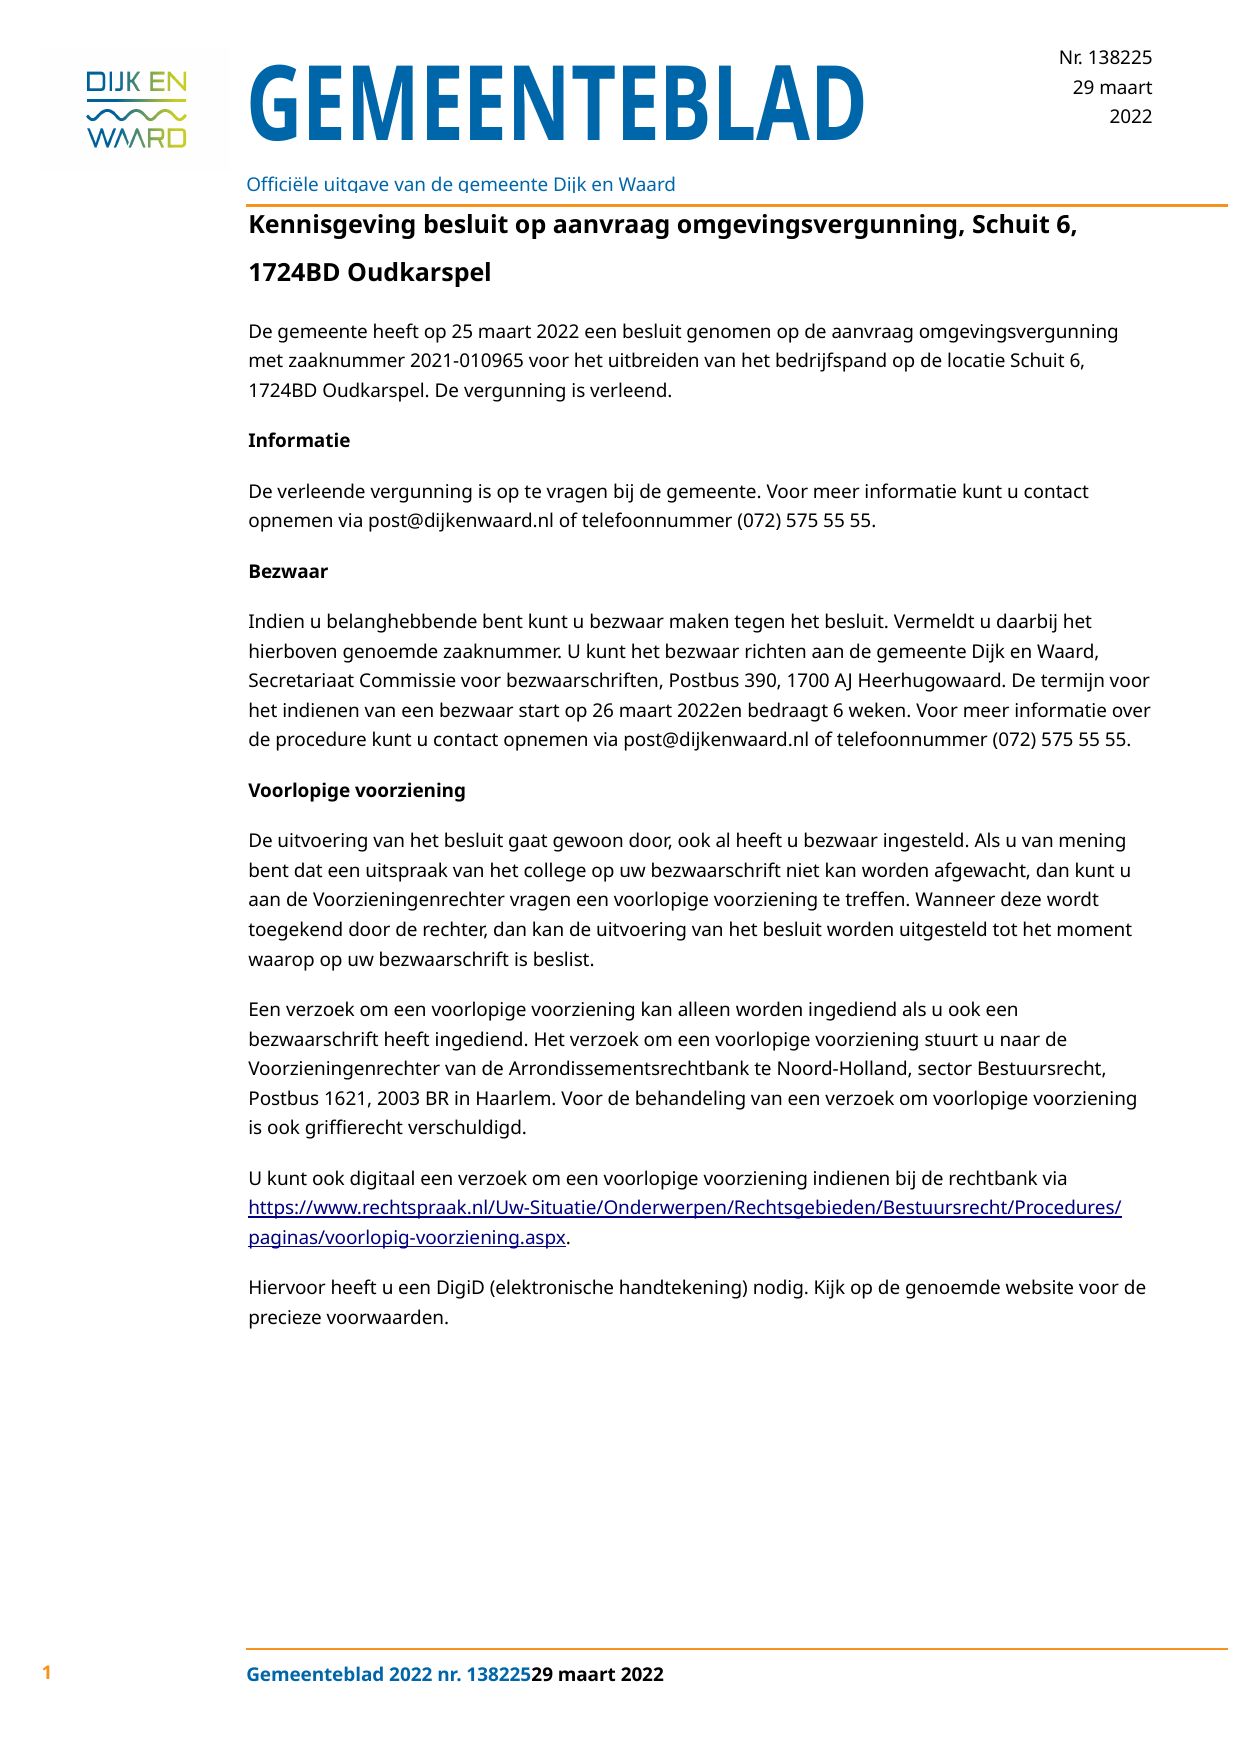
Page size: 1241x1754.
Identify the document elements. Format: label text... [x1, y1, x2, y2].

text Indien u belanghebbende bent kunt u bezwaar maken tegen het besluit. Vermeldt u daarbij het hierboven genoemde zaaknummer. U kunt het bezwaar richten aan de gemeente Dijk en Waard, Secretariaat Commissie voor bezwaarschriften, Postbus 390, 1700 AJ Heerhugowaard. De termijn voor het indienen van een bezwaar start op 26 maart 2022en bedraagt 6 weken. Voor meer informatie over de procedure kunt u contact opnemen via post@dijkenwaard.nl of telefoonnummer (072) 575 55 55. [248, 608, 1152, 752]
text Een verzoek om een voorlopige voorziening kan alleen worden ingediend als u ook een bezwaarschrift heeft ingediend. Het verzoek om een voorlopige voorziening stuurt u naar de Voorzieningenrechter van de Arrondissementsrechtbank te Noord-Holland, sector Bestuursrecht, Postbus 1621, 2003 BR in Haarlem. Voor de behandeling van een verzoek om voorlopige voorziening is ook griffierecht verschuldigd. [248, 996, 1152, 1140]
text Bezwaar [248, 558, 1152, 584]
text Kennisgeving besluit op aanvraag omgevingsvergunning, Schuit 6, 1724BD Oudkarspel [248, 207, 1152, 288]
text De verleende vergunning is op te vragen bij de gemeente. Voor meer informatie kunt u contact opnemen via post@dijkenwaard.nl of telefoonnummer (072) 575 55 55. [248, 478, 1152, 533]
text Hiervoor heeft u een DigiD (elektronische handtekening) nodig. Kijk op de genoemde website voor de precieze voorwaarden. [248, 1274, 1152, 1330]
text U kunt ook digitaal een verzoek om een voorlopige voorziening indienen bij de rechtbank via https://www.rechtspraak.nl/Uw-Situatie/Onderwerpen/Rechtsgebieden/Bestuursrecht/Procedures/paginas/voorlopig-voorziening.aspx. [248, 1165, 1152, 1250]
text Voorlopige voorziening [248, 777, 1152, 803]
text Informatie [248, 427, 1152, 453]
text De gemeente heeft op 25 maart 2022 een besluit genomen op de aanvraag omgevingsvergunning met zaaknummer 2021-010965 voor het uitbreiden van het bedrijfspand op de locatie Schuit 6, 1724BD Oudkarspel. De vergunning is verleend. [248, 318, 1152, 403]
picture [41, 47, 231, 172]
text De uitvoering van het besluit gaat gewoon door, ook al heeft u bezwaar ingesteld. Als u van mening bent dat een uitspraak van het college op uw bezwaarschrift niet kan worden afgewacht, dan kunt u aan de Voorzieningenrechter vragen een voorlopige voorziening te treffen. Wanneer deze wordt toegekend door de rechter, dan kan de uitvoering van het besluit worden uitgesteld tot het moment waarop op uw bezwaarschrift is beslist. [248, 827, 1152, 972]
